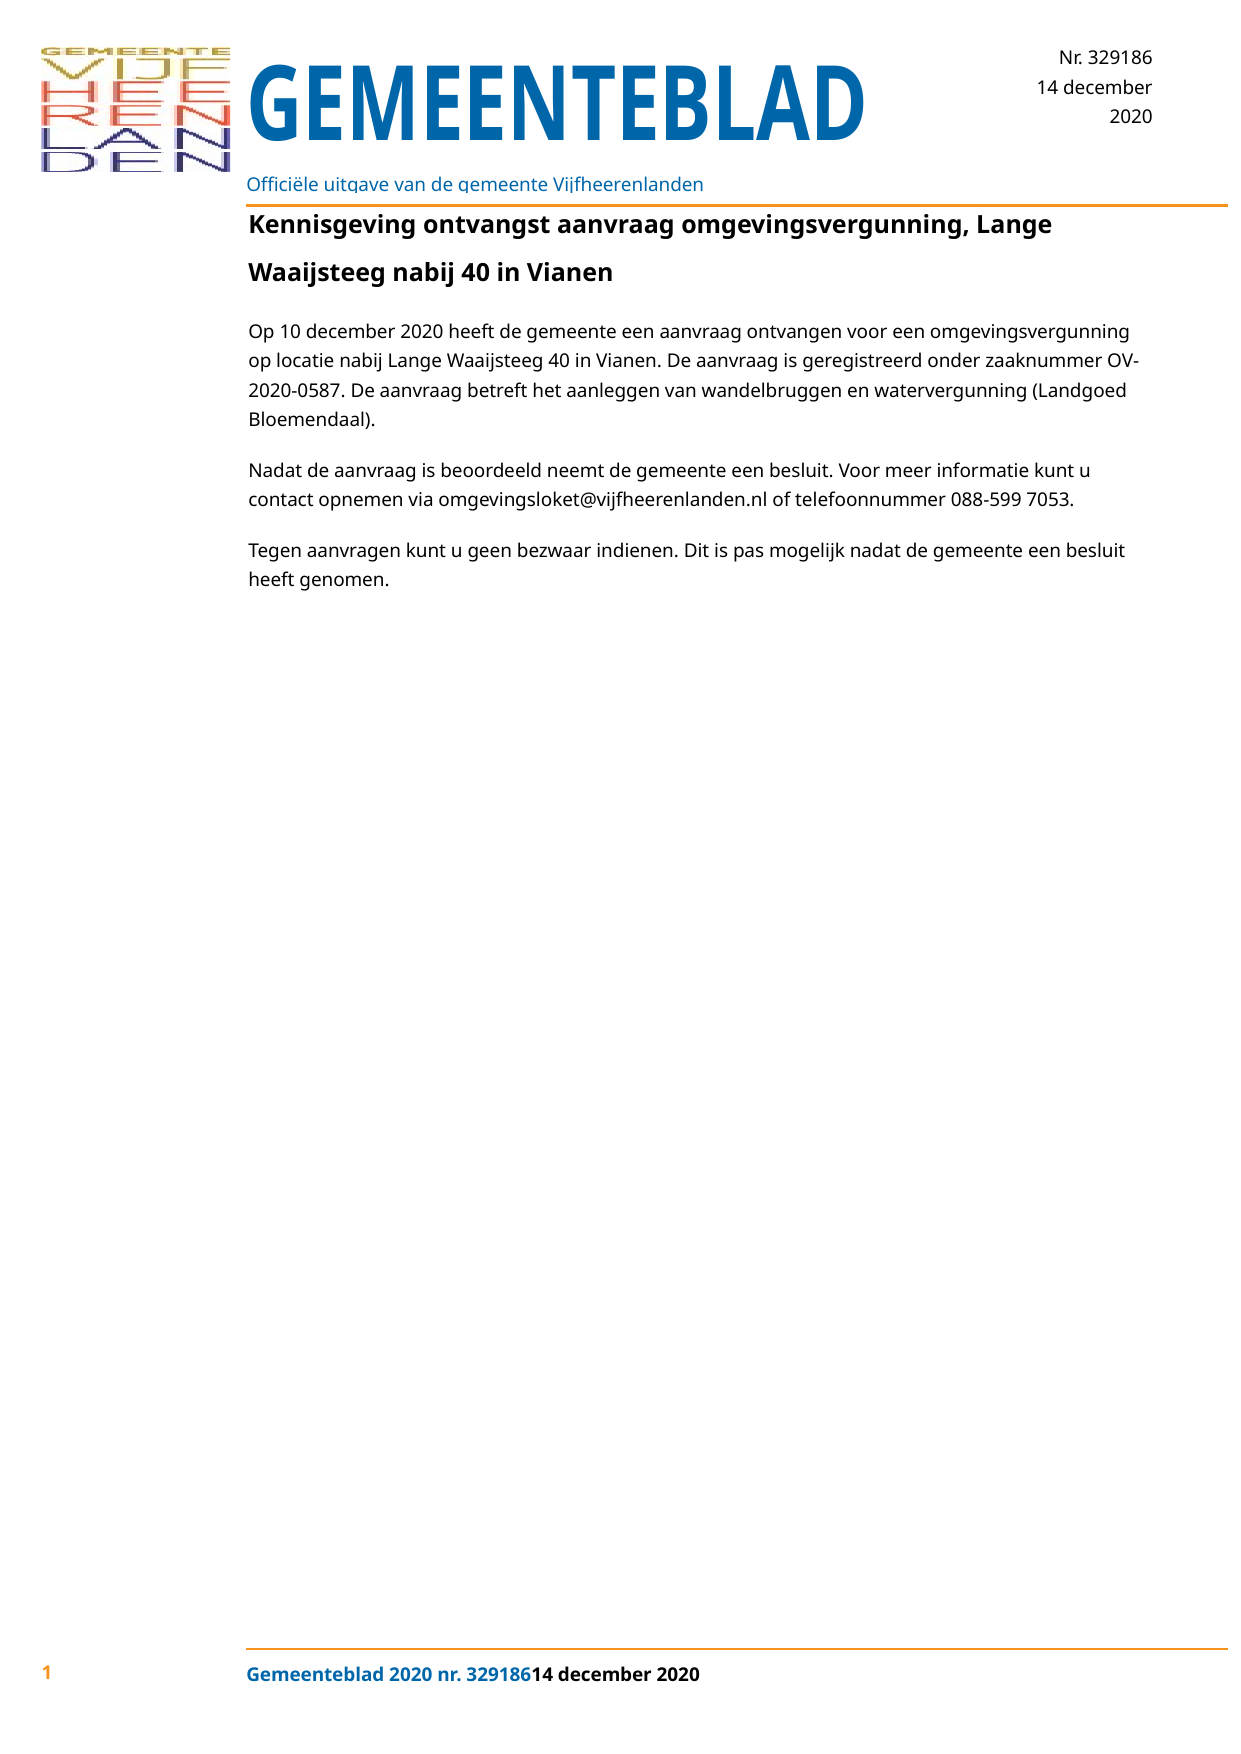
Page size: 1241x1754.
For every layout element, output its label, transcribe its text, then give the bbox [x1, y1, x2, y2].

text Kennisgeving ontvangst aanvraag omgevingsvergunning, Lange Waaijsteeg nabij 40 in Vianen [248, 207, 1152, 288]
picture [41, 47, 231, 172]
text Op 10 december 2020 heeft de gemeente een aanvraag ontvangen voor een omgevingsvergunning op locatie nabij Lange Waaijsteeg 40 in Vianen. De aanvraag is geregistreerd onder zaaknummer OV-2020-0587. De aanvraag betreft het aanleggen van wandelbruggen en watervergunning (Landgoed Bloemendaal). [248, 318, 1152, 432]
text Nadat de aanvraag is beoordeeld neemt de gemeente een besluit. Voor meer informatie kunt u contact opnemen via omgevingsloket@vijfheerenlanden.nl of telefoonnummer 088-599 7053. [248, 457, 1152, 512]
text Tegen aanvragen kunt u geen bezwaar indienen. Dit is pas mogelijk nadat de gemeente een besluit heeft genomen. [248, 537, 1152, 592]
